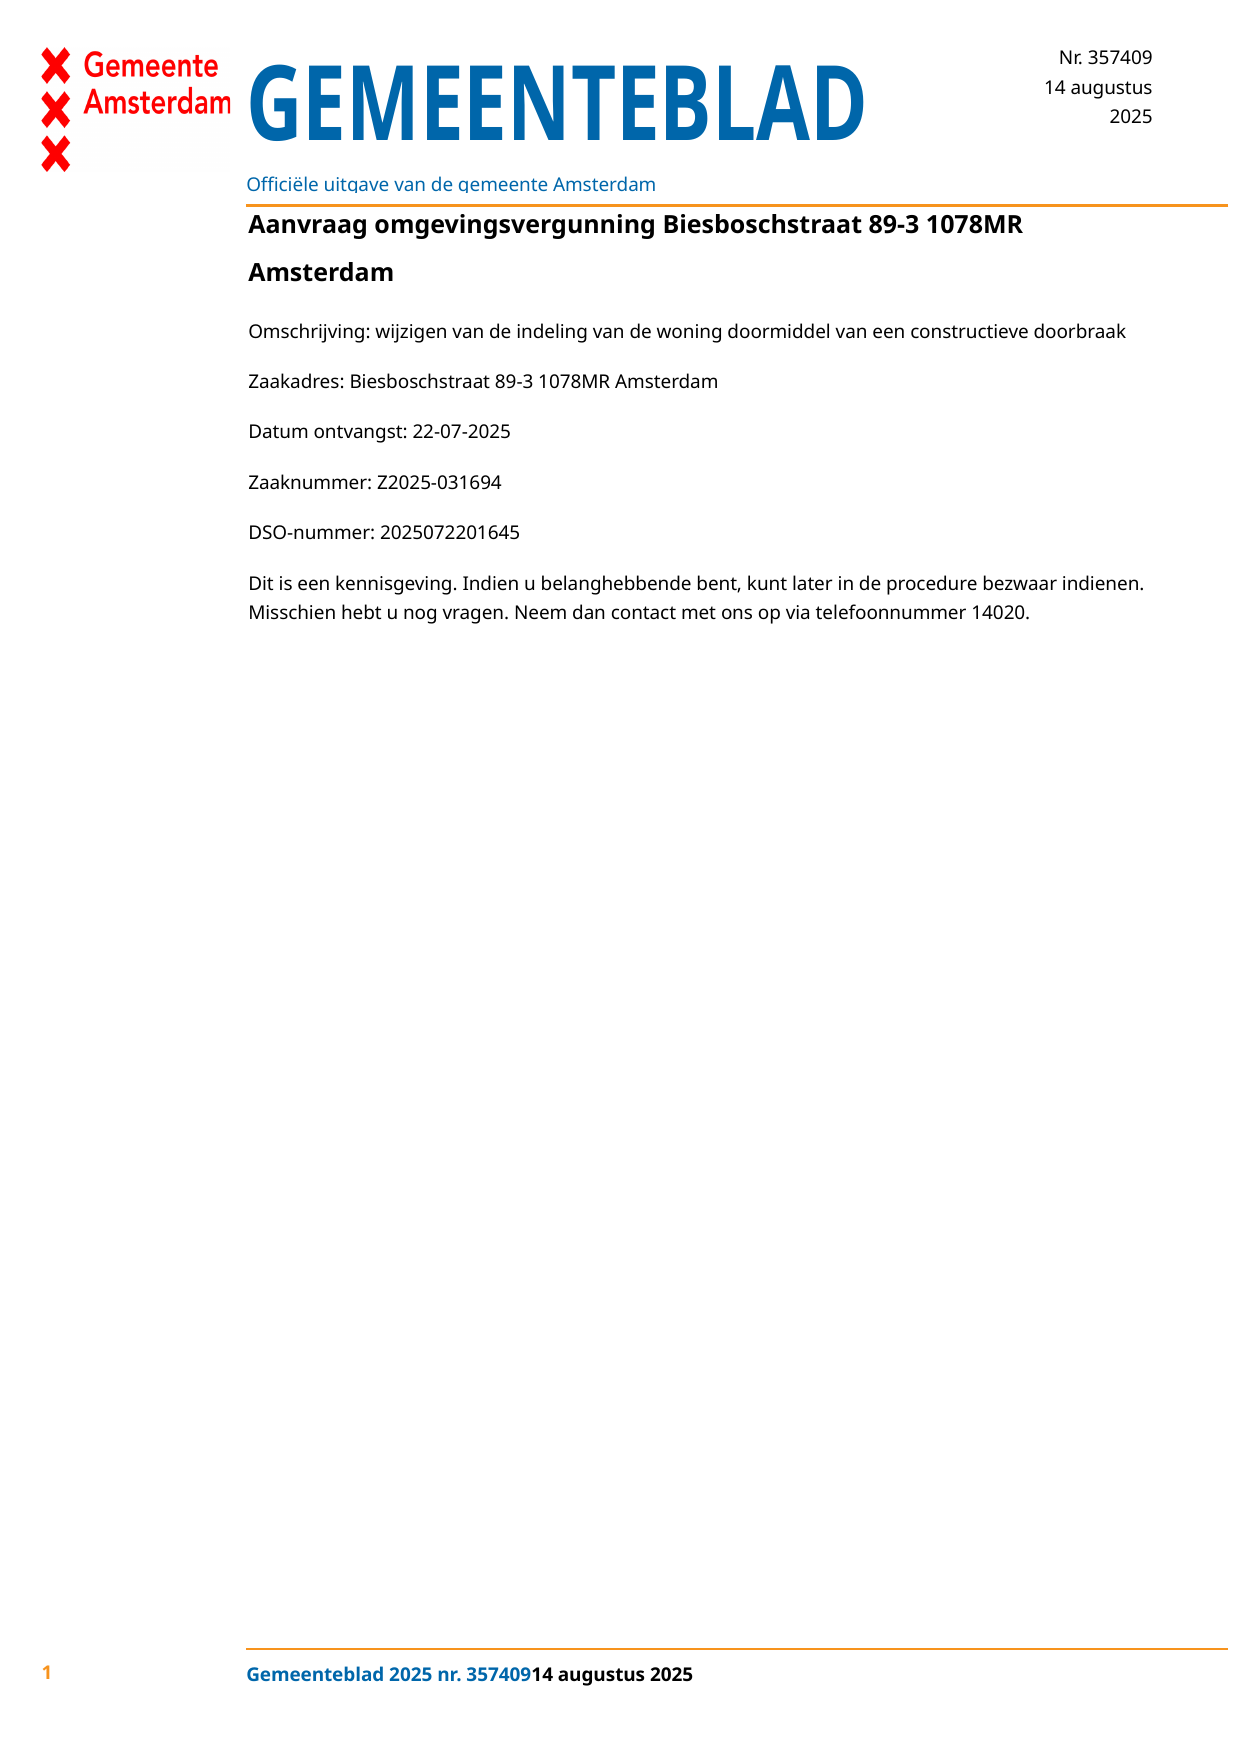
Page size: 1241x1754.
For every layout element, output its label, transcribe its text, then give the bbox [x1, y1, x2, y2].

text Zaakadres: Biesboschstraat 89-3 1078MR Amsterdam [248, 368, 1152, 394]
text DSO-nummer: 2025072201645 [248, 519, 1152, 545]
text Aanvraag omgevingsvergunning Biesboschstraat 89-3 1078MR Amsterdam [248, 207, 1152, 288]
text Datum ontvangst: 22-07-2025 [248, 419, 1152, 444]
text Omschrijving: wijzigen van de indeling van de woning doormiddel van een constructieve doorbraak [248, 318, 1152, 344]
picture [41, 47, 231, 172]
text Dit is een kennisgeving. Indien u belanghebbende bent, kunt later in de procedure bezwaar indienen. Misschien hebt u nog vragen. Neem dan contact met ons op via telefoonnummer 14020. [248, 570, 1152, 625]
text Zaaknummer: Z2025-031694 [248, 469, 1152, 495]
